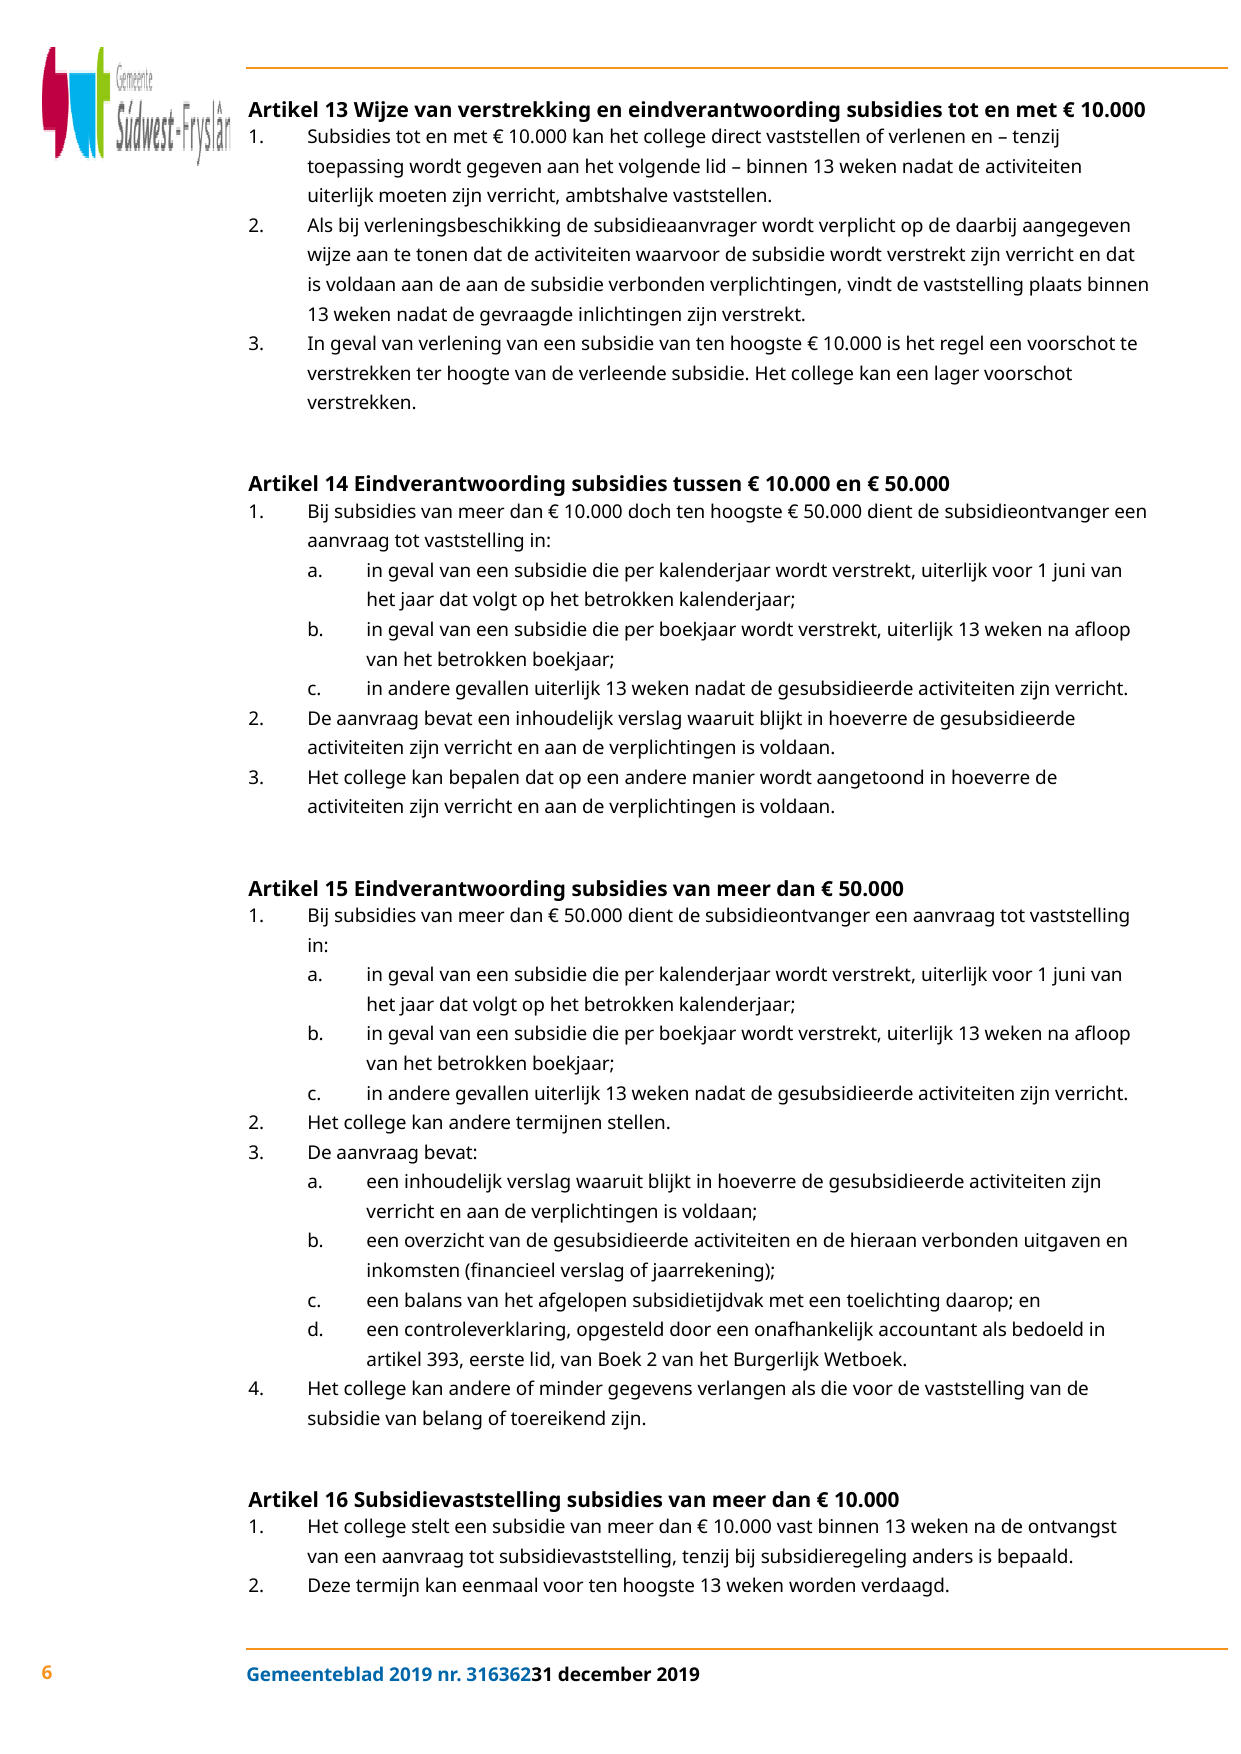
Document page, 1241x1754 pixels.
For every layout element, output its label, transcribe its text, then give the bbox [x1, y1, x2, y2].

list een balans van het afgelopen subsidietijdvak met een toelichting daarop; en [307, 1287, 1152, 1312]
list in geval van een subsidie die per boekjaar wordt verstrekt, uiterlijk 13 weken na afloop van het betrokken boekjaar; [307, 616, 1152, 672]
list in andere gevallen uiterlijk 13 weken nadat de gesubsidieerde activiteiten zijn verricht. [307, 675, 1152, 701]
list in geval van een subsidie die per kalenderjaar wordt verstrekt, uiterlijk voor 1 juni van het jaar dat volgt op het betrokken kalenderjaar; [307, 961, 1152, 1017]
text Artikel 13 Wijze van verstrekking en eindverantwoording subsidies tot en met € 10.000 [248, 95, 1152, 123]
list De aanvraag bevat: [248, 1139, 1152, 1164]
text Artikel 15 Eindverantwoording subsidies van meer dan € 50.000 [248, 874, 1152, 902]
list Als bij verleningsbeschikking de subsidieaanvrager wordt verplicht op de daarbij aangegeven wijze aan te tonen dat de activiteiten waarvoor de subsidie wordt verstrekt zijn verricht en dat is voldaan aan de aan de subsidie verbonden verplichtingen, vindt de vaststelling plaats binnen 13 weken nadat de gevraagde inlichtingen zijn verstrekt. [248, 212, 1152, 326]
list Subsidies tot en met € 10.000 kan het college direct vaststellen of verlenen en – tenzij toepassing wordt gegeven aan het volgende lid – binnen 13 weken nadat de activiteiten uiterlijk moeten zijn verricht, ambtshalve vaststellen. [248, 123, 1152, 208]
list in geval van een subsidie die per boekjaar wordt verstrekt, uiterlijk 13 weken na afloop van het betrokken boekjaar; [307, 1021, 1152, 1076]
list in andere gevallen uiterlijk 13 weken nadat de gesubsidieerde activiteiten zijn verricht. [307, 1080, 1152, 1105]
list Bij subsidies van meer dan € 50.000 dient de subsidieontvanger een aanvraag tot vaststelling in: [248, 902, 1152, 957]
picture [41, 47, 231, 172]
list De aanvraag bevat een inhoudelijk verslag waaruit blijkt in hoeverre de gesubsidieerde activiteiten zijn verricht en aan de verplichtingen is voldaan. [248, 705, 1152, 760]
list In geval van verlening van een subsidie van ten hoogste € 10.000 is het regel een voorschot te verstrekken ter hoogte van de verleende subsidie. Het college kan een lager voorschot verstrekken. [248, 330, 1152, 415]
list Het college kan bepalen dat op een andere manier wordt aangetoond in hoeverre de activiteiten zijn verricht en aan de verplichtingen is voldaan. [248, 764, 1152, 819]
list Deze termijn kan eenmaal voor ten hoogste 13 weken worden verdaagd. [248, 1573, 1152, 1598]
list in geval van een subsidie die per kalenderjaar wordt verstrekt, uiterlijk voor 1 juni van het jaar dat volgt op het betrokken kalenderjaar; [307, 557, 1152, 612]
list Bij subsidies van meer dan € 10.000 doch ten hoogste € 50.000 dient de subsidieontvanger een aanvraag tot vaststelling in: [248, 498, 1152, 553]
list Het college kan andere termijnen stellen. [248, 1109, 1152, 1135]
list een controleverklaring, opgesteld door een onafhankelijk accountant als bedoeld in artikel 393, eerste lid, van Boek 2 van het Burgerlijk Wetboek. [307, 1316, 1152, 1372]
list Het college kan andere of minder gegevens verlangen als die voor de vaststelling van de subsidie van belang of toereikend zijn. [248, 1376, 1152, 1431]
text Artikel 14 Eindverantwoording subsidies tussen € 10.000 en € 50.000 [248, 469, 1152, 498]
list Het college stelt een subsidie van meer dan € 10.000 vast binnen 13 weken na de ontvangst van een aanvraag tot subsidievaststelling, tenzij bij subsidieregeling anders is bepaald. [248, 1513, 1152, 1569]
list een overzicht van de gesubsidieerde activiteiten en de hieraan verbonden uitgaven en inkomsten (financieel verslag of jaarrekening); [307, 1228, 1152, 1283]
text Artikel 16 Subsidievaststelling subsidies van meer dan € 10.000 [248, 1485, 1152, 1513]
list een inhoudelijk verslag waaruit blijkt in hoeverre de gesubsidieerde activiteiten zijn verricht en aan de verplichtingen is voldaan; [307, 1168, 1152, 1224]
